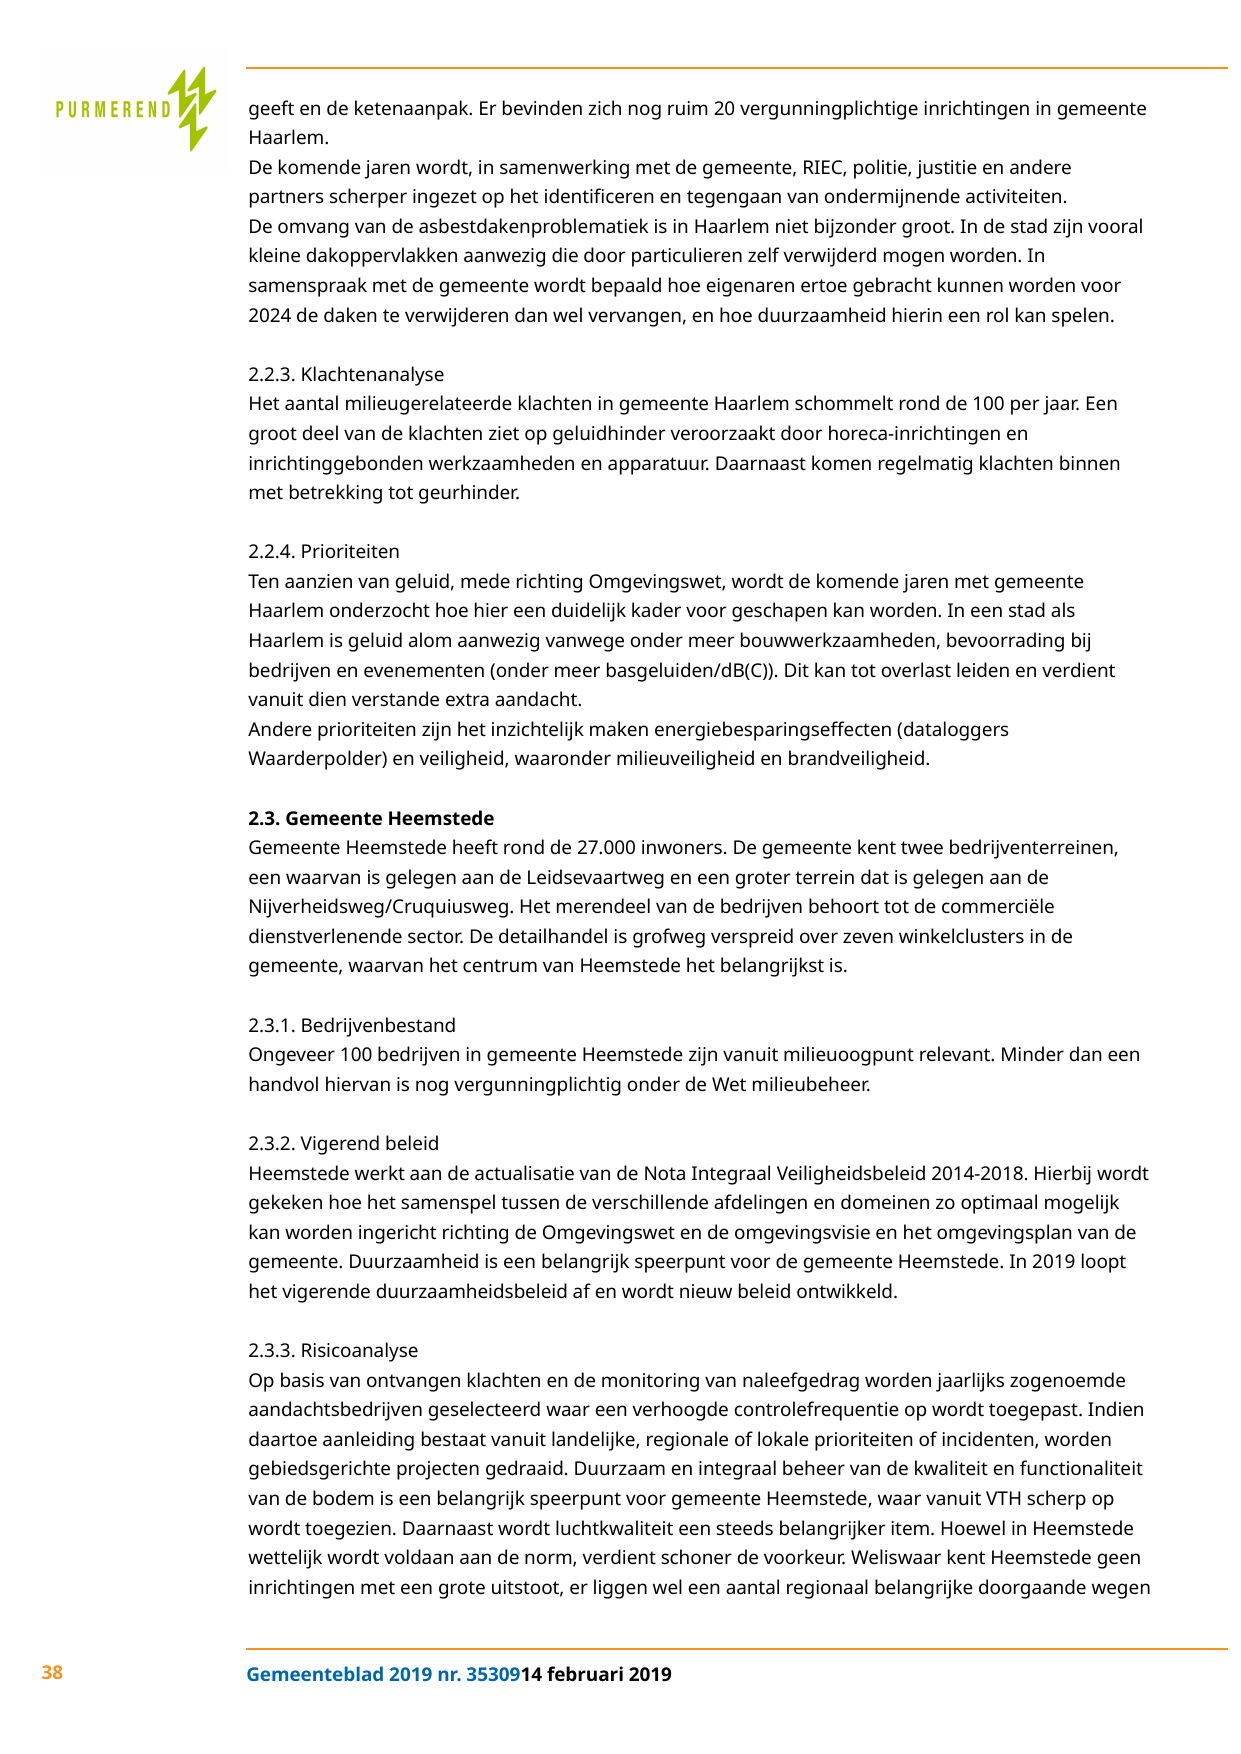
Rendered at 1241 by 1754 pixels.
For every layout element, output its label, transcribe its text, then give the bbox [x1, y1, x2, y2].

text 2.2.4. Prioriteiten [248, 538, 1152, 564]
text 2.2.3. Klachtenanalyse [248, 361, 1152, 387]
text Op basis van ontvangen klachten en de monitoring van naleefgedrag worden jaarlijks zogenoemde aandachtsbedrijven geselecteerd waar een verhoogde controlefrequentie op wordt toegepast. Indien daartoe aanleiding bestaat vanuit landelijke, regionale of lokale prioriteiten of incidenten, worden gebiedsgerichte projecten gedraaid. Duurzaam en integraal beheer van de kwaliteit en functionaliteit van de bodem is een belangrijk speerpunt voor gemeente Heemstede, waar vanuit VTH scherp op wordt toegezien. Daarnaast wordt luchtkwaliteit een steeds belangrijker item. Hoewel in Heemstede wettelijk wordt voldaan aan de norm, verdient schoner de voorkeur. Weliswaar kent Heemstede geen inrichtingen met een grote uitstoot, er liggen wel een aantal regionaal belangrijke doorgaande wegen [248, 1367, 1152, 1600]
text De omvang van de asbestdakenproblematiek is in Haarlem niet bijzonder groot. In de stad zijn vooral kleine dakoppervlakken aanwezig die door particulieren zelf verwijderd mogen worden. In samenspraak met de gemeente wordt bepaald hoe eigenaren ertoe gebracht kunnen worden voor 2024 de daken te verwijderen dan wel vervangen, en hoe duurzaamheid hierin een rol kan spelen. [248, 213, 1152, 328]
text Het aantal milieugerelateerde klachten in gemeente Haarlem schommelt rond de 100 per jaar. Een groot deel van de klachten ziet op geluidhinder veroorzaakt door horeca-inrichtingen en inrichtinggebonden werkzaamheden en apparatuur. Daarnaast komen regelmatig klachten binnen met betrekking tot geurhinder. [248, 391, 1152, 505]
text Ongeveer 100 bedrijven in gemeente Heemstede zijn vanuit milieuoogpunt relevant. Minder dan een handvol hiervan is nog vergunningplichtig onder de Wet milieubeheer. [248, 1041, 1152, 1097]
text 2.3.3. Risicoanalyse [248, 1337, 1152, 1363]
text De komende jaren wordt, in samenwerking met de gemeente, RIEC, politie, justitie en andere partners scherper ingezet op het identificeren en tegengaan van ondermijnende activiteiten. [248, 154, 1152, 209]
text 2.3.2. Vigerend beleid [248, 1130, 1152, 1156]
text Ten aanzien van geluid, mede richting Omgevingswet, wordt de komende jaren met gemeente Haarlem onderzocht hoe hier een duidelijk kader voor geschapen kan worden. In een stad als Haarlem is geluid alom aanwezig vanwege onder meer bouwwerkzaamheden, bevoorrading bij bedrijven en evenementen (onder meer basgeluiden/dB(C)). Dit kan tot overlast leiden en verdient vanuit dien verstande extra aandacht. [248, 568, 1152, 712]
text Gemeente Heemstede heeft rond de 27.000 inwoners. De gemeente kent twee bedrijventerreinen, een waarvan is gelegen aan de Leidsevaartweg en een groter terrein dat is gelegen aan de Nijverheidsweg/Cruquiusweg. Het merendeel van de bedrijven behoort tot de commerciële dienstverlenende sector. De detailhandel is grofweg verspreid over zeven winkelclusters in de gemeente, waarvan het centrum van Heemstede het belangrijkst is. [248, 834, 1152, 978]
text Heemstede werkt aan de actualisatie van de Nota Integraal Veiligheidsbeleid 2014-2018. Hierbij wordt gekeken hoe het samenspel tussen de verschillende afdelingen en domeinen zo optimaal mogelijk kan worden ingericht richting de Omgevingswet en de omgevingsvisie en het omgevingsplan van de gemeente. Duurzaamheid is een belangrijk speerpunt voor de gemeente Heemstede. In 2019 loopt het vigerende duurzaamheidsbeleid af en wordt nieuw beleid ontwikkeld. [248, 1160, 1152, 1304]
text geeft en de ketenaanpak. Er bevinden zich nog ruim 20 vergunningplichtige inrichtingen in gemeente Haarlem. [248, 95, 1152, 150]
text Andere prioriteiten zijn het inzichtelijk maken energiebesparingseffecten (dataloggers Waarderpolder) en veiligheid, waaronder milieuveiligheid en brandveiligheid. [248, 716, 1152, 771]
text 2.3. Gemeente Heemstede [248, 805, 1152, 831]
text 2.3.1. Bedrijvenbestand [248, 1012, 1152, 1038]
picture [41, 47, 231, 172]
